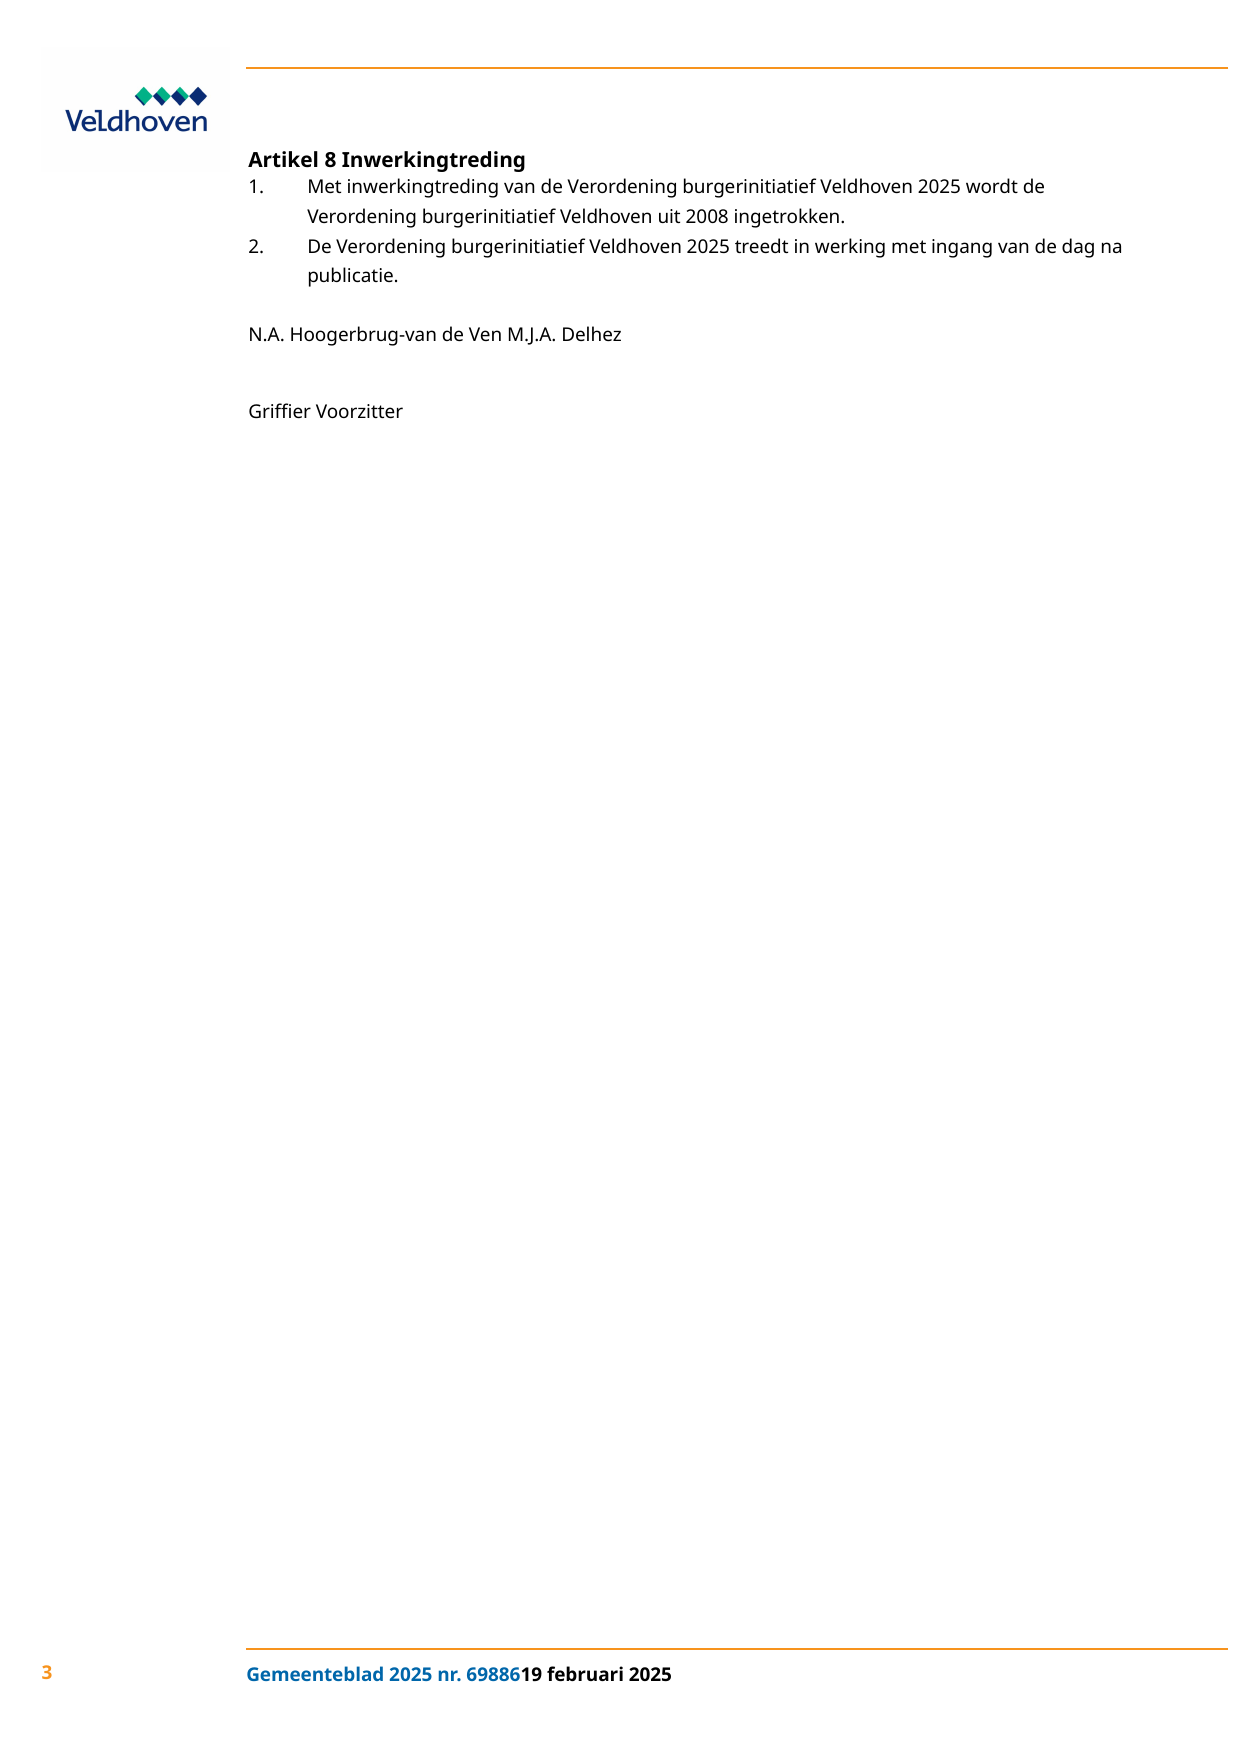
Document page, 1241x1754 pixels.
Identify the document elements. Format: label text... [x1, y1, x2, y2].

picture [41, 47, 231, 172]
text Artikel 8 Inwerkingtreding [248, 145, 1152, 174]
text Griffier Voorzitter [248, 399, 1152, 424]
list Met inwerkingtreding van de Verordening burgerinitiatief Veldhoven 2025 wordt de Verordening burgerinitiatief Veldhoven uit 2008 ingetrokken. [248, 174, 1152, 229]
text N.A. Hoogerbrug-van de Ven M.J.A. Delhez [248, 322, 1152, 347]
list De Verordening burgerinitiatief Veldhoven 2025 treedt in werking met ingang van de dag na publicatie. [248, 233, 1152, 288]
